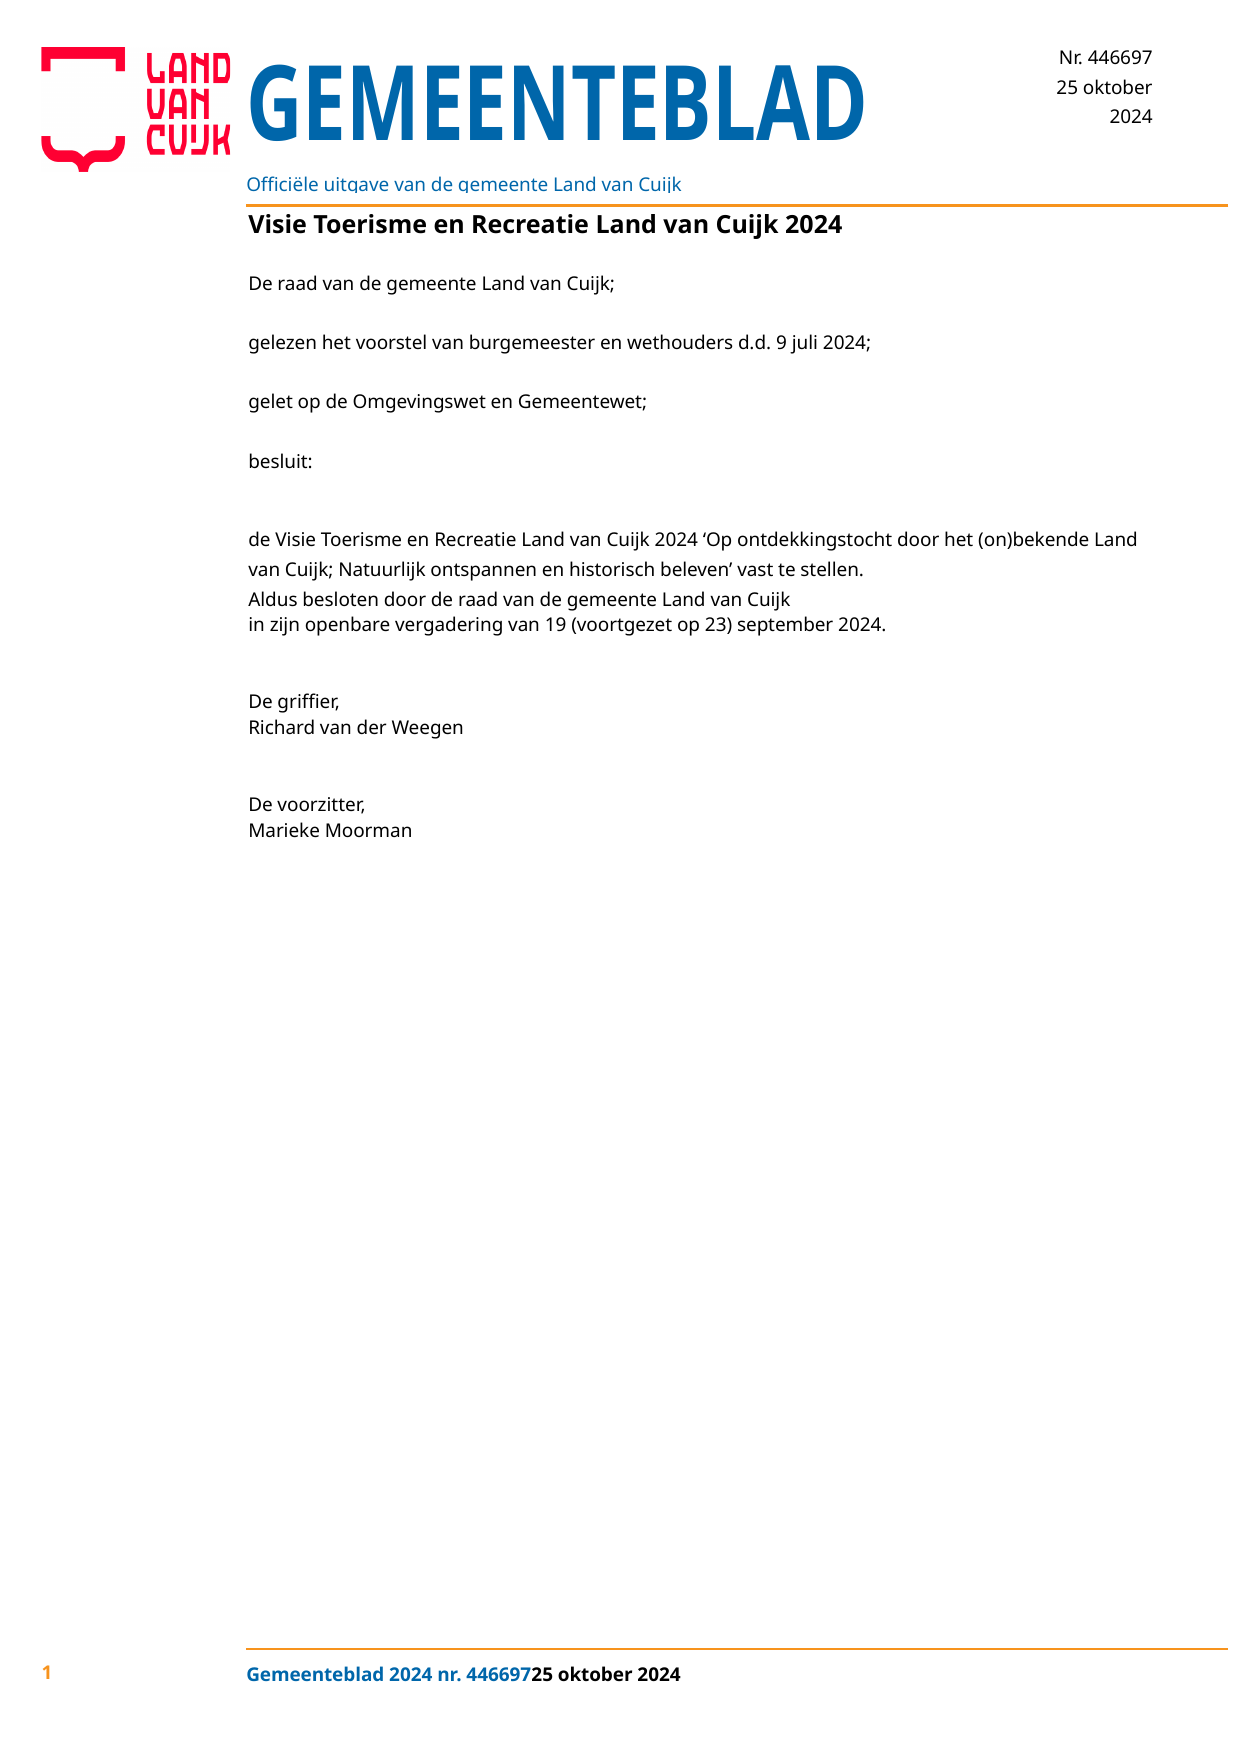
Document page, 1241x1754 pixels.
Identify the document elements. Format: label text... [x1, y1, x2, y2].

text gelet op de Omgevingswet en Gemeentewet; [248, 389, 1152, 414]
picture [41, 47, 231, 172]
text Visie Toerisme en Recreatie Land van Cuijk 2024 [248, 207, 1152, 241]
text besluit: [248, 448, 1152, 473]
text gelezen het voorstel van burgemeester en wethouders d.d. 9 juli 2024; [248, 329, 1152, 355]
text De voorzitter, [248, 792, 1152, 817]
text de Visie Toerisme en Recreatie Land van Cuijk 2024 ‘Op ontdekkingstocht door het (on)bekende Land van Cuijk; Natuurlijk ontspannen en historisch beleven’ vast te stellen. [248, 527, 1152, 582]
text Aldus besloten door de raad van de gemeente Land van Cuijk [248, 586, 1152, 612]
text in zijn openbare vergadering van 19 (voortgezet op 23) september 2024. [248, 612, 1152, 637]
text De griffier, [248, 689, 1152, 714]
text Richard van der Weegen [248, 714, 1152, 740]
text De raad van de gemeente Land van Cuijk; [248, 270, 1152, 296]
text Marieke Moorman [248, 817, 1152, 843]
